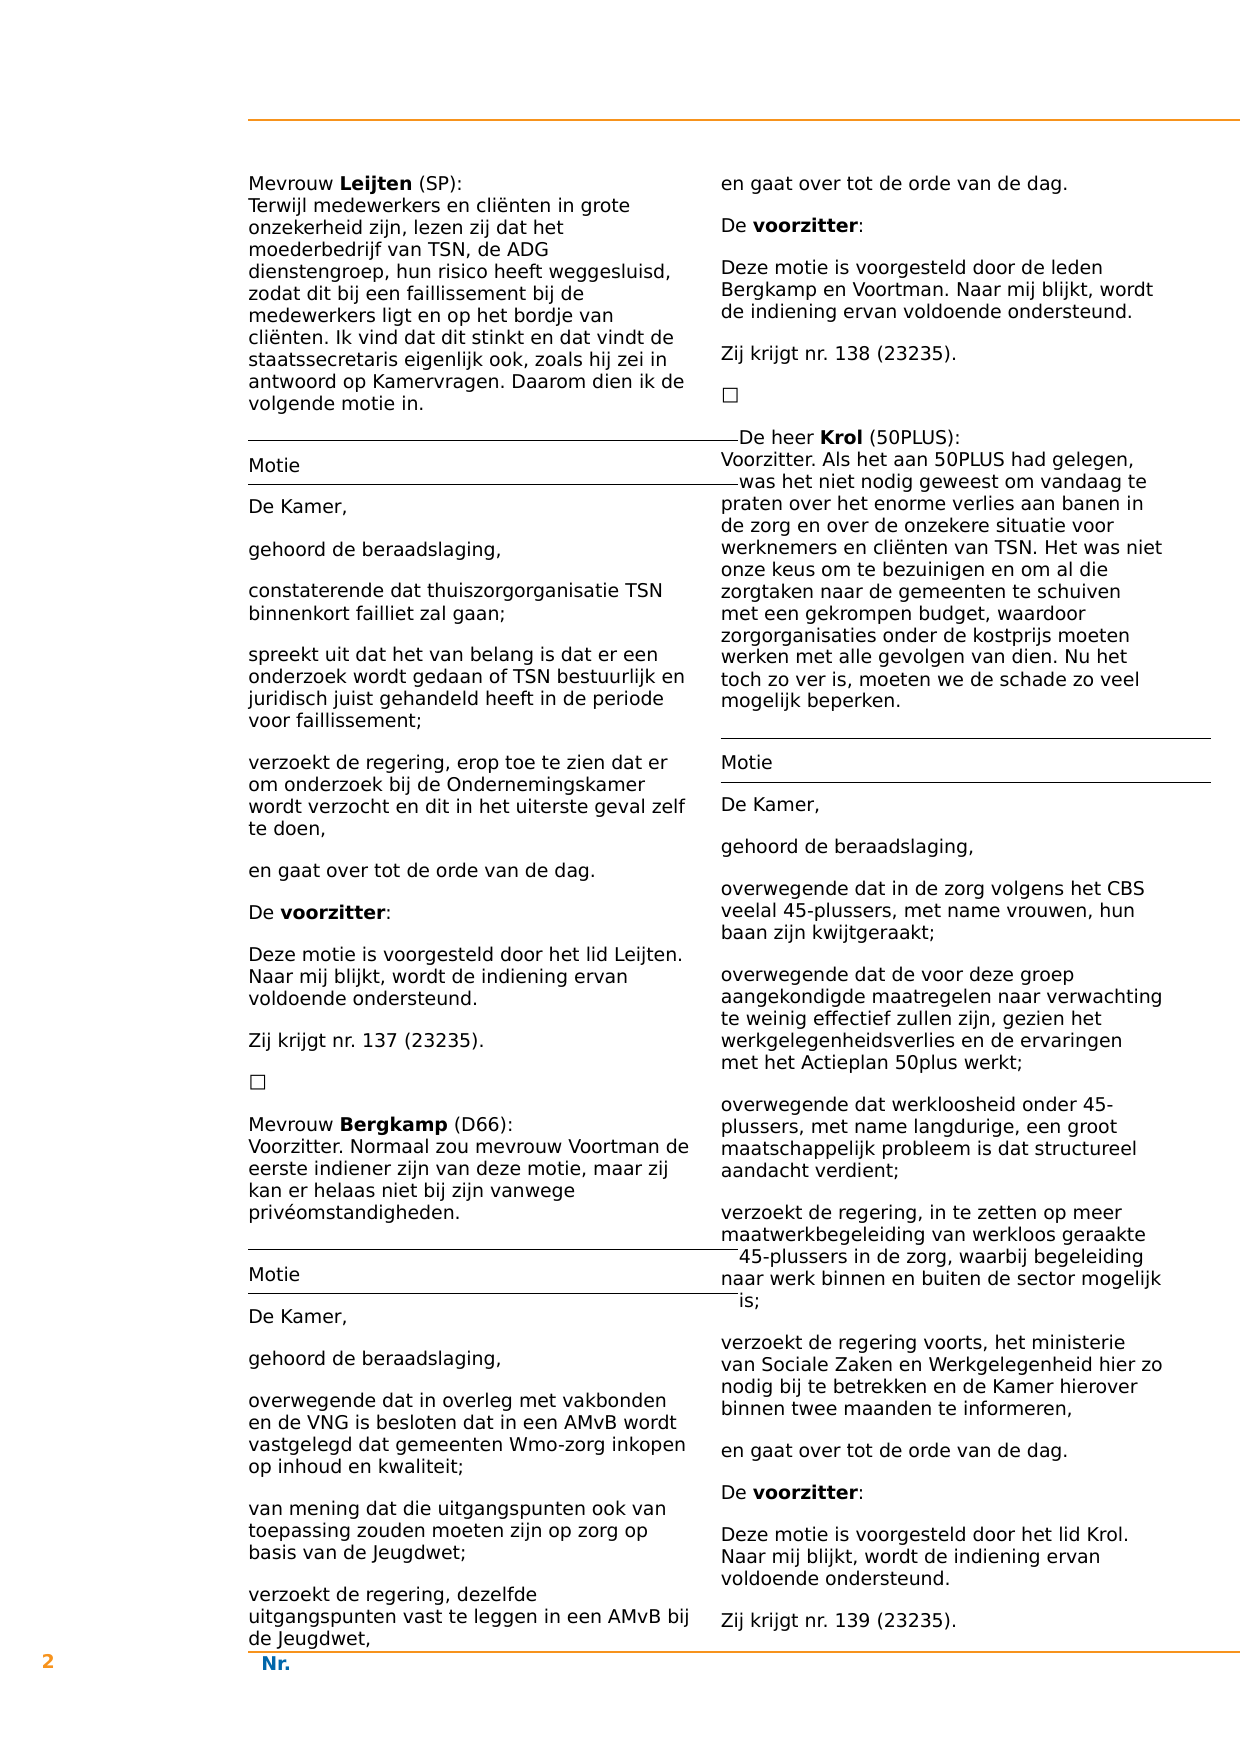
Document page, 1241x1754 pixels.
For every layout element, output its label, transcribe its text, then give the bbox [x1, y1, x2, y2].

text De voorzitter: [721, 215, 1163, 237]
text overwegende dat in overleg met vakbonden en de VNG is besloten dat in een AMvB wordt vastgelegd dat gemeenten Wmo-zorg inkopen op inhoud en kwaliteit; [248, 1390, 691, 1478]
text ⬜ [248, 1072, 691, 1094]
text overwegende dat in de zorg volgens het CBS veelal 45-plussers, met name vrouwen, hun baan zijn kwijtgeraakt; [721, 878, 1163, 944]
text van mening dat die uitgangspunten ook van toepassing zouden moeten zijn op zorg op basis van de Jeugdwet; [248, 1498, 691, 1564]
text Zij krijgt nr. 137 (23235). [248, 1030, 691, 1052]
text verzoekt de regering, erop toe te zien dat er om onderzoek bij de Ondernemingskamer wordt verzocht en dit in het uiterste geval zelf te doen, [248, 752, 691, 840]
text verzoekt de regering voorts, het ministerie van Sociale Zaken en Werkgelegenheid hier zo nodig bij te betrekken en de Kamer hierover binnen twee maanden te informeren, [721, 1332, 1163, 1420]
text ⬜ [721, 385, 1163, 407]
text Voorzitter. Normaal zou mevrouw Voortman de eerste indiener zijn van deze motie, maar zij kan er helaas niet bij zijn vanwege privéomstandigheden. [248, 1136, 691, 1224]
text spreekt uit dat het van belang is dat er een onderzoek wordt gedaan of TSN bestuurlijk en juridisch juist gehandeld heeft in de periode voor faillissement; [248, 644, 691, 732]
text Terwijl medewerkers en cliënten in grote onzekerheid zijn, lezen zij dat het moederbedrijf van TSN, de ADG dienstengroep, hun risico heeft weggesluisd, zodat dit bij een faillissement bij de medewerkers ligt en op het bordje van cliënten. Ik vind dat dit stinkt en dat vindt de staatssecretaris eigenlijk ook, zoals hij zei in antwoord op Kamervragen. Daarom dien ik de volgende motie in. [248, 195, 691, 414]
text Voorzitter. Als het aan 50PLUS had gelegen, was het niet nodig geweest om vandaag te praten over het enorme verlies aan banen in de zorg en over de onzekere situatie voor werknemers en cliënten van TSN. Het was niet onze keus om te bezuinigen en om al die zorgtaken naar de gemeenten te schuiven met een gekrompen budget, waardoor zorgorganisaties onder de kostprijs moeten werken met alle gevolgen van dien. Nu het toch zo ver is, moeten we de schade zo veel mogelijk beperken. [721, 449, 1163, 712]
text Motie [248, 454, 691, 476]
text verzoekt de regering, in te zetten op meer maatwerkbegeleiding van werkloos geraakte 45-plussers in de zorg, waarbij begeleiding naar werk binnen en buiten de sector mogelijk is; [721, 1202, 1163, 1312]
text Zij krijgt nr. 139 (23235). [721, 1610, 1163, 1632]
text overwegende dat werkloosheid onder 45-plussers, met name langdurige, een groot maatschappelijk probleem is dat structureel aandacht verdient; [721, 1094, 1163, 1182]
text De voorzitter: [248, 902, 691, 924]
text De Kamer, [721, 794, 1163, 816]
text gehoord de beraadslaging, [248, 1348, 691, 1370]
text gehoord de beraadslaging, [721, 836, 1163, 858]
text verzoekt de regering, dezelfde uitgangspunten vast te leggen in een AMvB bij de Jeugdwet, [248, 1584, 691, 1649]
text De voorzitter: [721, 1482, 1163, 1504]
text constaterende dat thuiszorgorganisatie TSN binnenkort failliet zal gaan; [248, 580, 691, 624]
text Motie [721, 752, 1163, 774]
text en gaat over tot de orde van de dag. [721, 173, 1163, 195]
text en gaat over tot de orde van de dag. [721, 1440, 1163, 1462]
text Zij krijgt nr. 138 (23235). [721, 343, 1163, 365]
text Mevrouw Bergkamp (D66): [248, 1114, 691, 1136]
text De Kamer, [248, 496, 691, 518]
text Deze motie is voorgesteld door het lid Krol. Naar mij blijkt, wordt de indiening ervan voldoende ondersteund. [721, 1524, 1163, 1590]
text Deze motie is voorgesteld door het lid Leijten. Naar mij blijkt, wordt de indiening ervan voldoende ondersteund. [248, 944, 691, 1010]
text en gaat over tot de orde van de dag. [248, 860, 691, 882]
text Deze motie is voorgesteld door de leden Bergkamp en Voortman. Naar mij blijkt, wordt de indiening ervan voldoende ondersteund. [721, 257, 1163, 323]
text De Kamer, [248, 1306, 691, 1328]
text Mevrouw Leijten (SP): [248, 173, 691, 195]
text gehoord de beraadslaging, [248, 538, 691, 560]
text Motie [248, 1264, 691, 1286]
text overwegende dat de voor deze groep aangekondigde maatregelen naar verwachting te weinig effectief zullen zijn, gezien het werkgelegenheidsverlies en de ervaringen met het Actieplan 50plus werkt; [721, 964, 1163, 1074]
text De heer Krol (50PLUS): [721, 427, 1163, 449]
